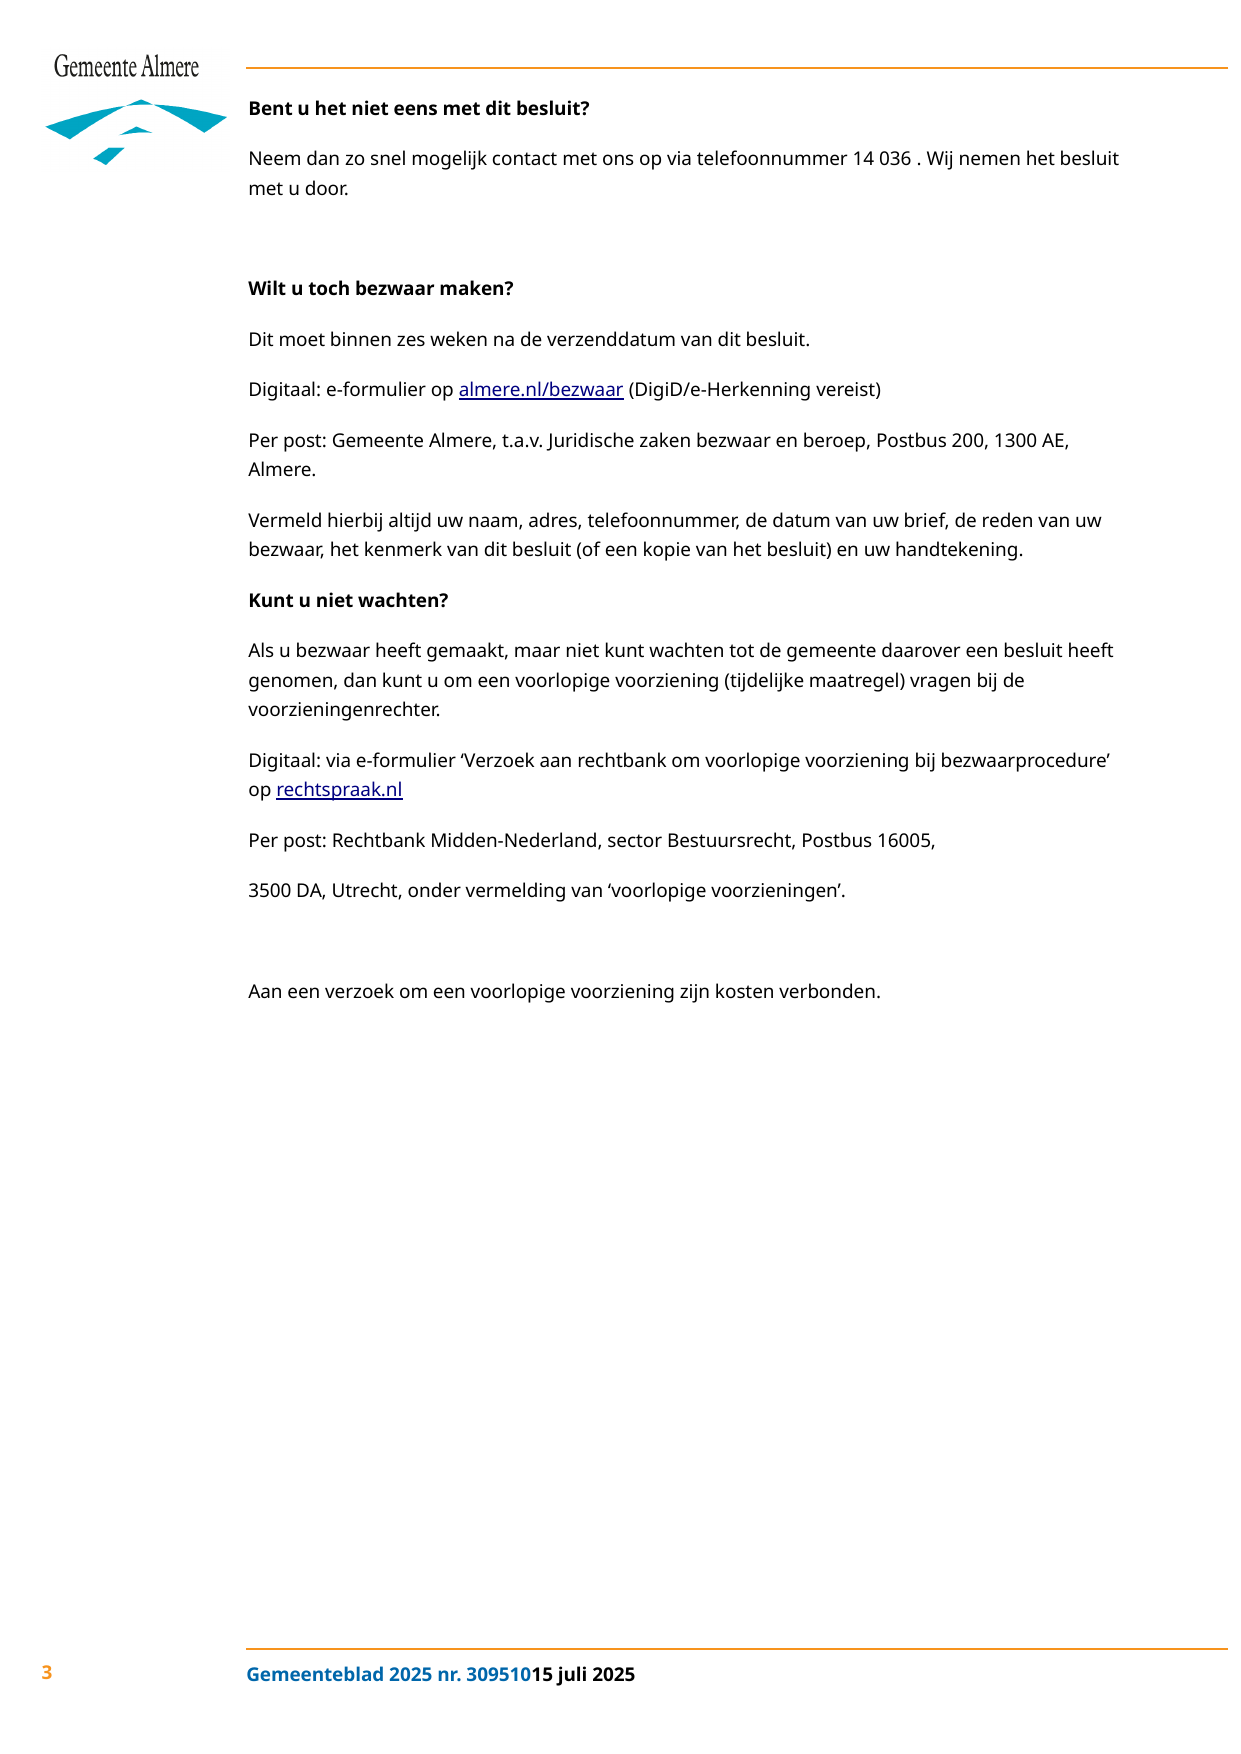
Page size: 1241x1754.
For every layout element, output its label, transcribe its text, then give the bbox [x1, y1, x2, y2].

text Wilt u toch bezwaar maken? [248, 276, 1152, 301]
text Bent u het niet eens met dit besluit? [248, 95, 1152, 121]
text Kunt u niet wachten? [248, 587, 1152, 613]
text Per post: Gemeente Almere, t.a.v. Juridische zaken bezwaar en beroep, Postbus 200, 1300 AE, Almere. [248, 427, 1152, 482]
text Dit moet binnen zes weken na de verzenddatum van dit besluit. [248, 326, 1152, 352]
text Vermeld hierbij altijd uw naam, adres, telefoonnummer, de datum van uw brief, de reden van uw bezwaar, het kenmerk van dit besluit (of een kopie van het besluit) en uw handtekening. [248, 507, 1152, 562]
text Als u bezwaar heeft gemaakt, maar niet kunt wachten tot de gemeente daarover een besluit heeft genomen, dan kunt u om een voorlopige voorziening (tijdelijke maatregel) vragen bij de voorzieningenrechter. [248, 637, 1152, 722]
text Neem dan zo snel mogelijk contact met ons op via telefoonnummer 14 036 . Wij nemen het besluit met u door. [248, 145, 1152, 201]
picture [41, 47, 231, 172]
text Digitaal: e-formulier op almere.nl/bezwaar (DigiD/e-Herkenning vereist) [248, 376, 1152, 402]
text Per post: Rechtbank Midden-Nederland, sector Bestuursrecht, Postbus 16005, [248, 827, 1152, 853]
text 3500 DA, Utrecht, onder vermelding van ‘voorlopige voorzieningen’. [248, 877, 1152, 903]
text Aan een verzoek om een voorlopige voorziening zijn kosten verbonden. [248, 978, 1152, 1004]
text Digitaal: via e-formulier ‘Verzoek aan rechtbank om voorlopige voorziening bij bezwaarprocedure’ op rechtspraak.nl [248, 747, 1152, 802]
